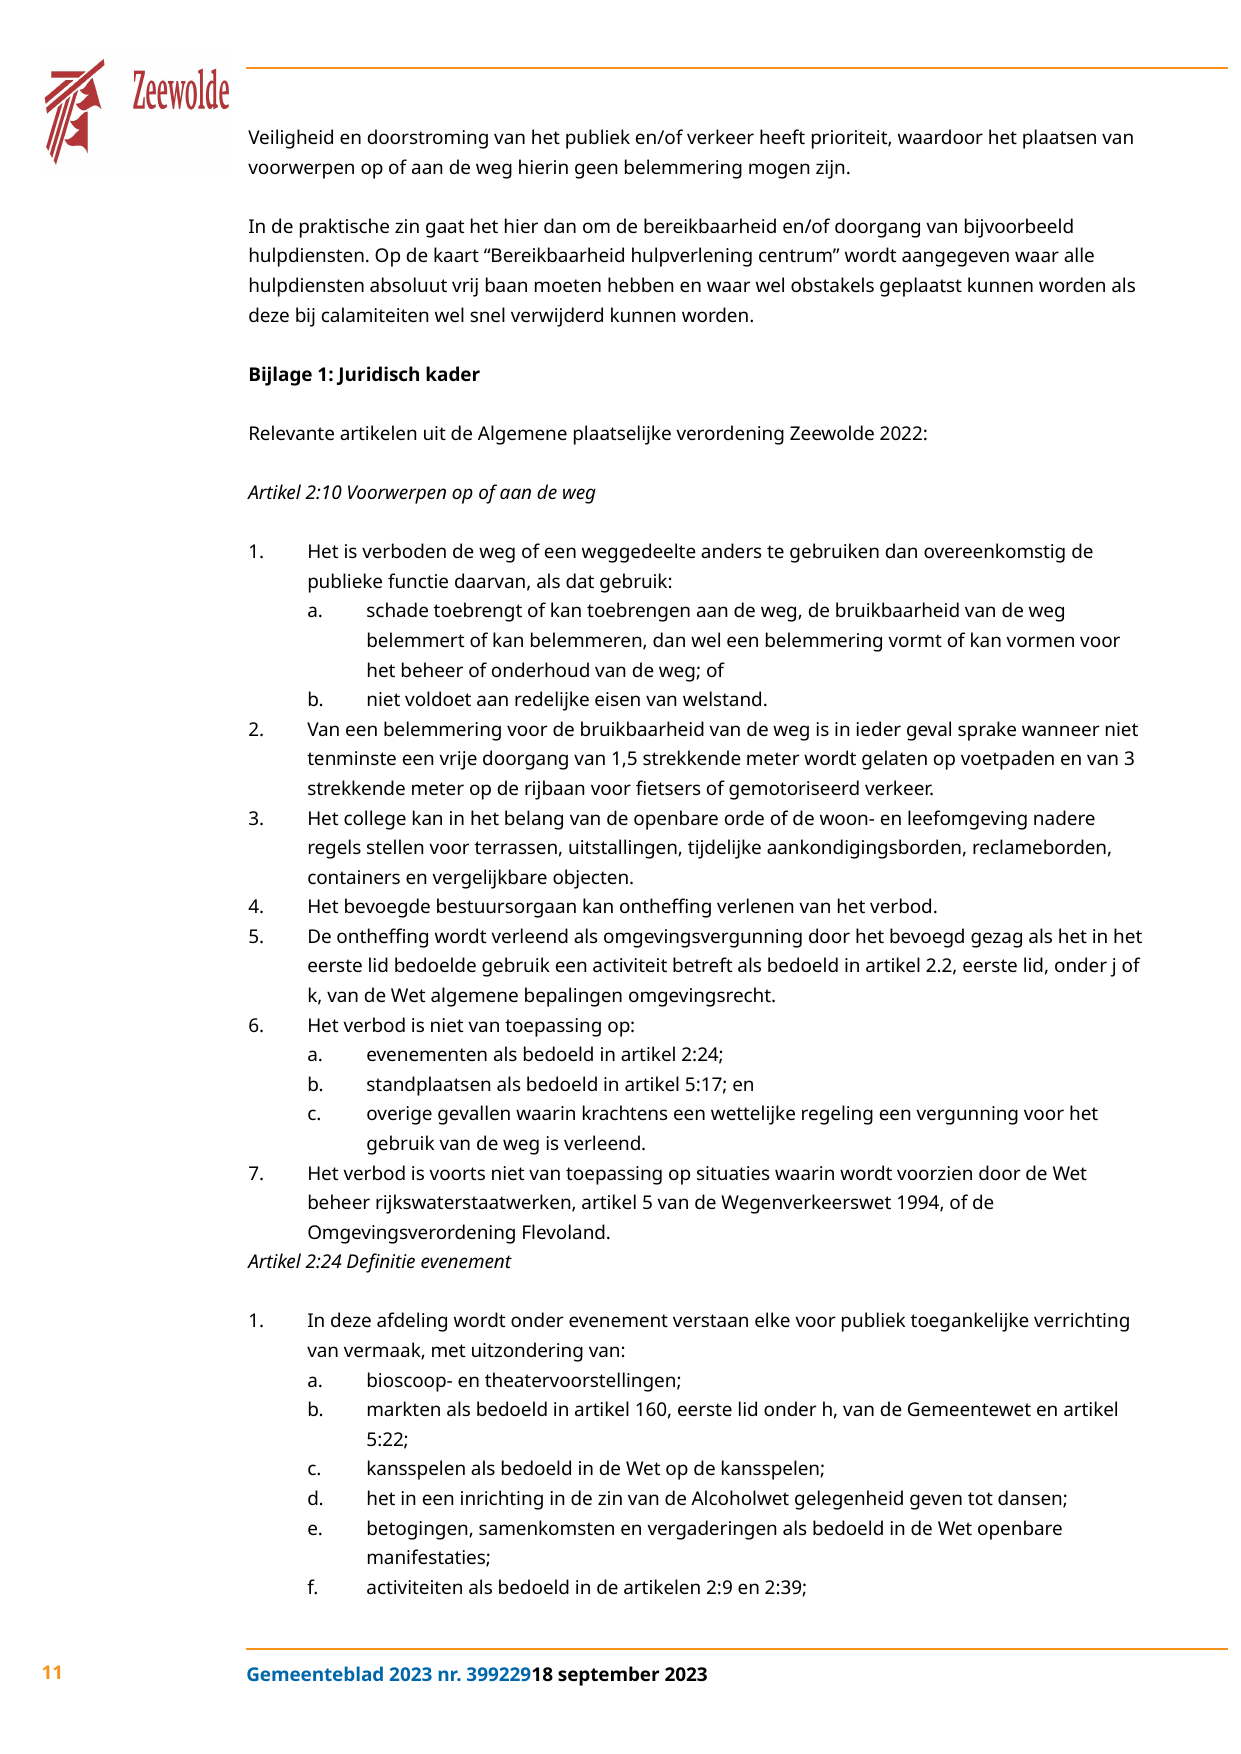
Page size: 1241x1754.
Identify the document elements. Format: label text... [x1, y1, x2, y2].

list Het verbod is voorts niet van toepassing op situaties waarin wordt voorzien door de Wet beheer rijkswaterstaatwerken, artikel 5 van de Wegenverkeerswet 1994, of de Omgevingsverordening Flevoland. [248, 1160, 1152, 1245]
text Veiligheid en doorstroming van het publiek en/of verkeer heeft prioriteit, waardoor het plaatsen van voorwerpen op of aan de weg hierin geen belemmering mogen zijn. [248, 124, 1152, 180]
list niet voldoet aan redelijke eisen van welstand. [307, 686, 1152, 712]
list kansspelen als bedoeld in de Wet op de kansspelen; [307, 1456, 1152, 1481]
list schade toebrengt of kan toebrengen aan de weg, de bruikbaarheid van de weg belemmert of kan belemmeren, dan wel een belemmering vormt of kan vormen voor het beheer of onderhoud van de weg; of [307, 598, 1152, 683]
list De ontheffing wordt verleend als omgevingsvergunning door het bevoegd gezag als het in het eerste lid bedoelde gebruik een activiteit betreft als bedoeld in artikel 2.2, eerste lid, onder j of k, van de Wet algemene bepalingen omgevingsrecht. [248, 923, 1152, 1008]
list Het bevoegde bestuursorgaan kan ontheffing verlenen van het verbod. [248, 893, 1152, 919]
text Artikel 2:10 Voorwerpen op of aan de weg [248, 479, 1152, 505]
text In de praktische zin gaat het hier dan om de bereikbaarheid en/of doorgang van bijvoorbeeld hulpdiensten. Op de kaart “Bereikbaarheid hulpverlening centrum” wordt aangegeven waar alle hulpdiensten absoluut vrij baan moeten hebben en waar wel obstakels geplaatst kunnen worden als deze bij calamiteiten wel snel verwijderd kunnen worden. [248, 213, 1152, 328]
picture [41, 47, 231, 172]
list Het verbod is niet van toepassing op: [248, 1012, 1152, 1038]
list standplaatsen als bedoeld in artikel 5:17; en [307, 1071, 1152, 1097]
list betogingen, samenkomsten en vergaderingen als bedoeld in de Wet openbare manifestaties; [307, 1515, 1152, 1570]
list Van een belemmering voor de bruikbaarheid van de weg is in ieder geval sprake wanneer niet tenminste een vrije doorgang van 1,5 strekkende meter wordt gelaten op voetpaden en van 3 strekkende meter op de rijbaan voor fietsers of gemotoriseerd verkeer. [248, 716, 1152, 801]
text Bijlage 1: Juridisch kader [248, 361, 1152, 387]
list activiteiten als bedoeld in de artikelen 2:9 en 2:39; [307, 1574, 1152, 1600]
text Relevante artikelen uit de Algemene plaatselijke verordening Zeewolde 2022: [248, 420, 1152, 446]
list overige gevallen waarin krachtens een wettelijke regeling een vergunning voor het gebruik van de weg is verleend. [307, 1101, 1152, 1156]
list Het college kan in het belang van de openbare orde of de woon- en leefomgeving nadere regels stellen voor terrassen, uitstallingen, tijdelijke aankondigingsborden, reclameborden, containers en vergelijkbare objecten. [248, 805, 1152, 890]
list In deze afdeling wordt onder evenement verstaan elke voor publiek toegankelijke verrichting van vermaak, met uitzondering van: [248, 1308, 1152, 1363]
list evenementen als bedoeld in artikel 2:24; [307, 1041, 1152, 1067]
text Artikel 2:24 Definitie evenement [248, 1248, 1152, 1274]
list Het is verboden de weg of een weggedeelte anders te gebruiken dan overeenkomstig de publieke functie daarvan, als dat gebruik: [248, 538, 1152, 594]
list bioscoop- en theatervoorstellingen; [307, 1367, 1152, 1393]
list markten als bedoeld in artikel 160, eerste lid onder h, van de Gemeentewet en artikel 5:22; [307, 1396, 1152, 1452]
list het in een inrichting in de zin van de Alcoholwet gelegenheid geven tot dansen; [307, 1485, 1152, 1511]
